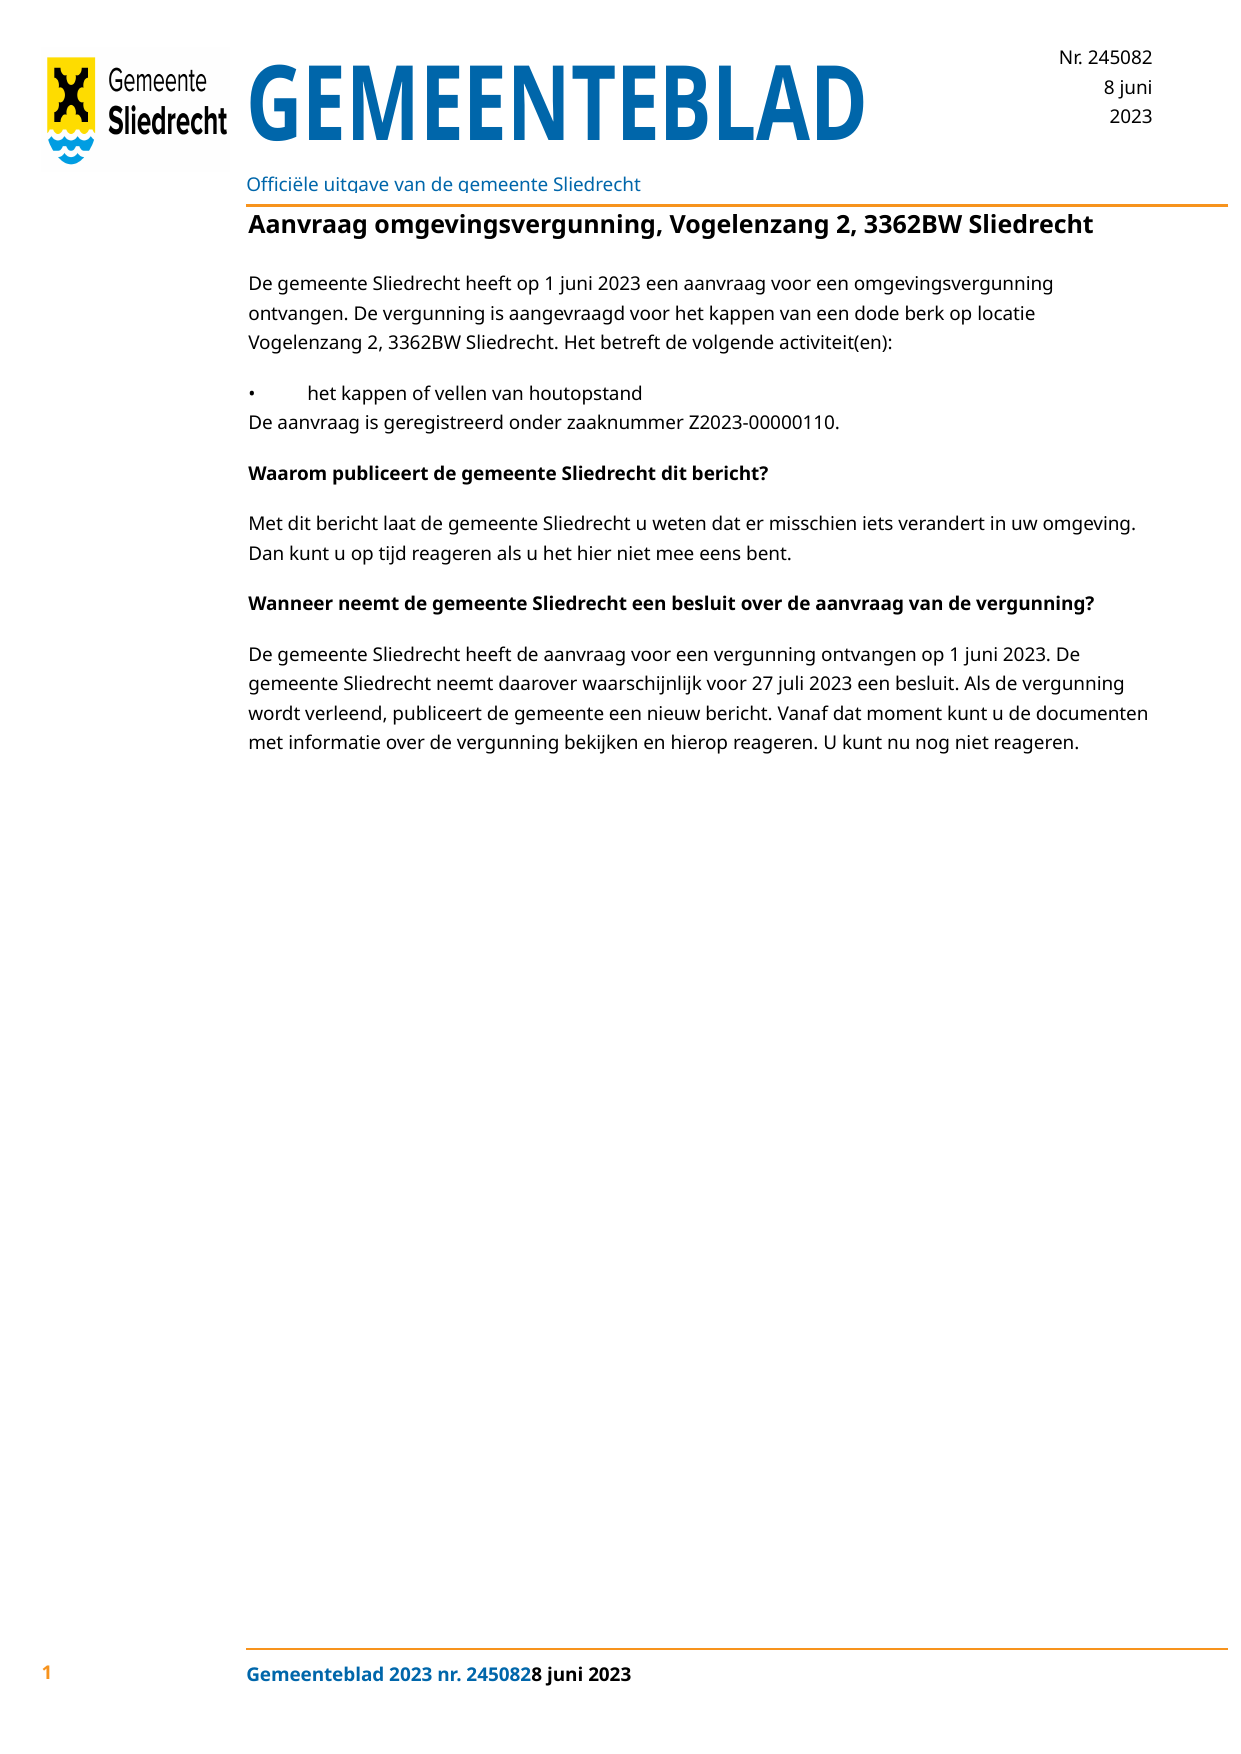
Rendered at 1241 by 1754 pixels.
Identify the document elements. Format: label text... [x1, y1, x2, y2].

list het kappen of vellen van houtopstand [248, 380, 1152, 406]
text Met dit bericht laat de gemeente Sliedrecht u weten dat er misschien iets verandert in uw omgeving. Dan kunt u op tijd reageren als u het hier niet mee eens bent. [248, 510, 1152, 566]
picture [41, 47, 231, 172]
text De gemeente Sliedrecht heeft de aanvraag voor een vergunning ontvangen op 1 juni 2023. De gemeente Sliedrecht neemt daarover waarschijnlijk voor 27 juli 2023 een besluit. Als de vergunning wordt verleend, publiceert de gemeente een nieuw bericht. Vanaf dat moment kunt u de documenten met informatie over de vergunning bekijken en hierop reageren. U kunt nu nog niet reageren. [248, 641, 1152, 755]
text De gemeente Sliedrecht heeft op 1 juni 2023 een aanvraag voor een omgevingsvergunning ontvangen. De vergunning is aangevraagd voor het kappen van een dode berk op locatie Vogelenzang 2, 3362BW Sliedrecht. Het betreft de volgende activiteit(en): [248, 270, 1152, 355]
text De aanvraag is geregistreerd onder zaaknummer Z2023-00000110. [248, 409, 1152, 435]
text Waarom publiceert de gemeente Sliedrecht dit bericht? [248, 460, 1152, 486]
text Wanneer neemt de gemeente Sliedrecht een besluit over de aanvraag van de vergunning? [248, 590, 1152, 616]
text Aanvraag omgevingsvergunning, Vogelenzang 2, 3362BW Sliedrecht [248, 207, 1152, 241]
